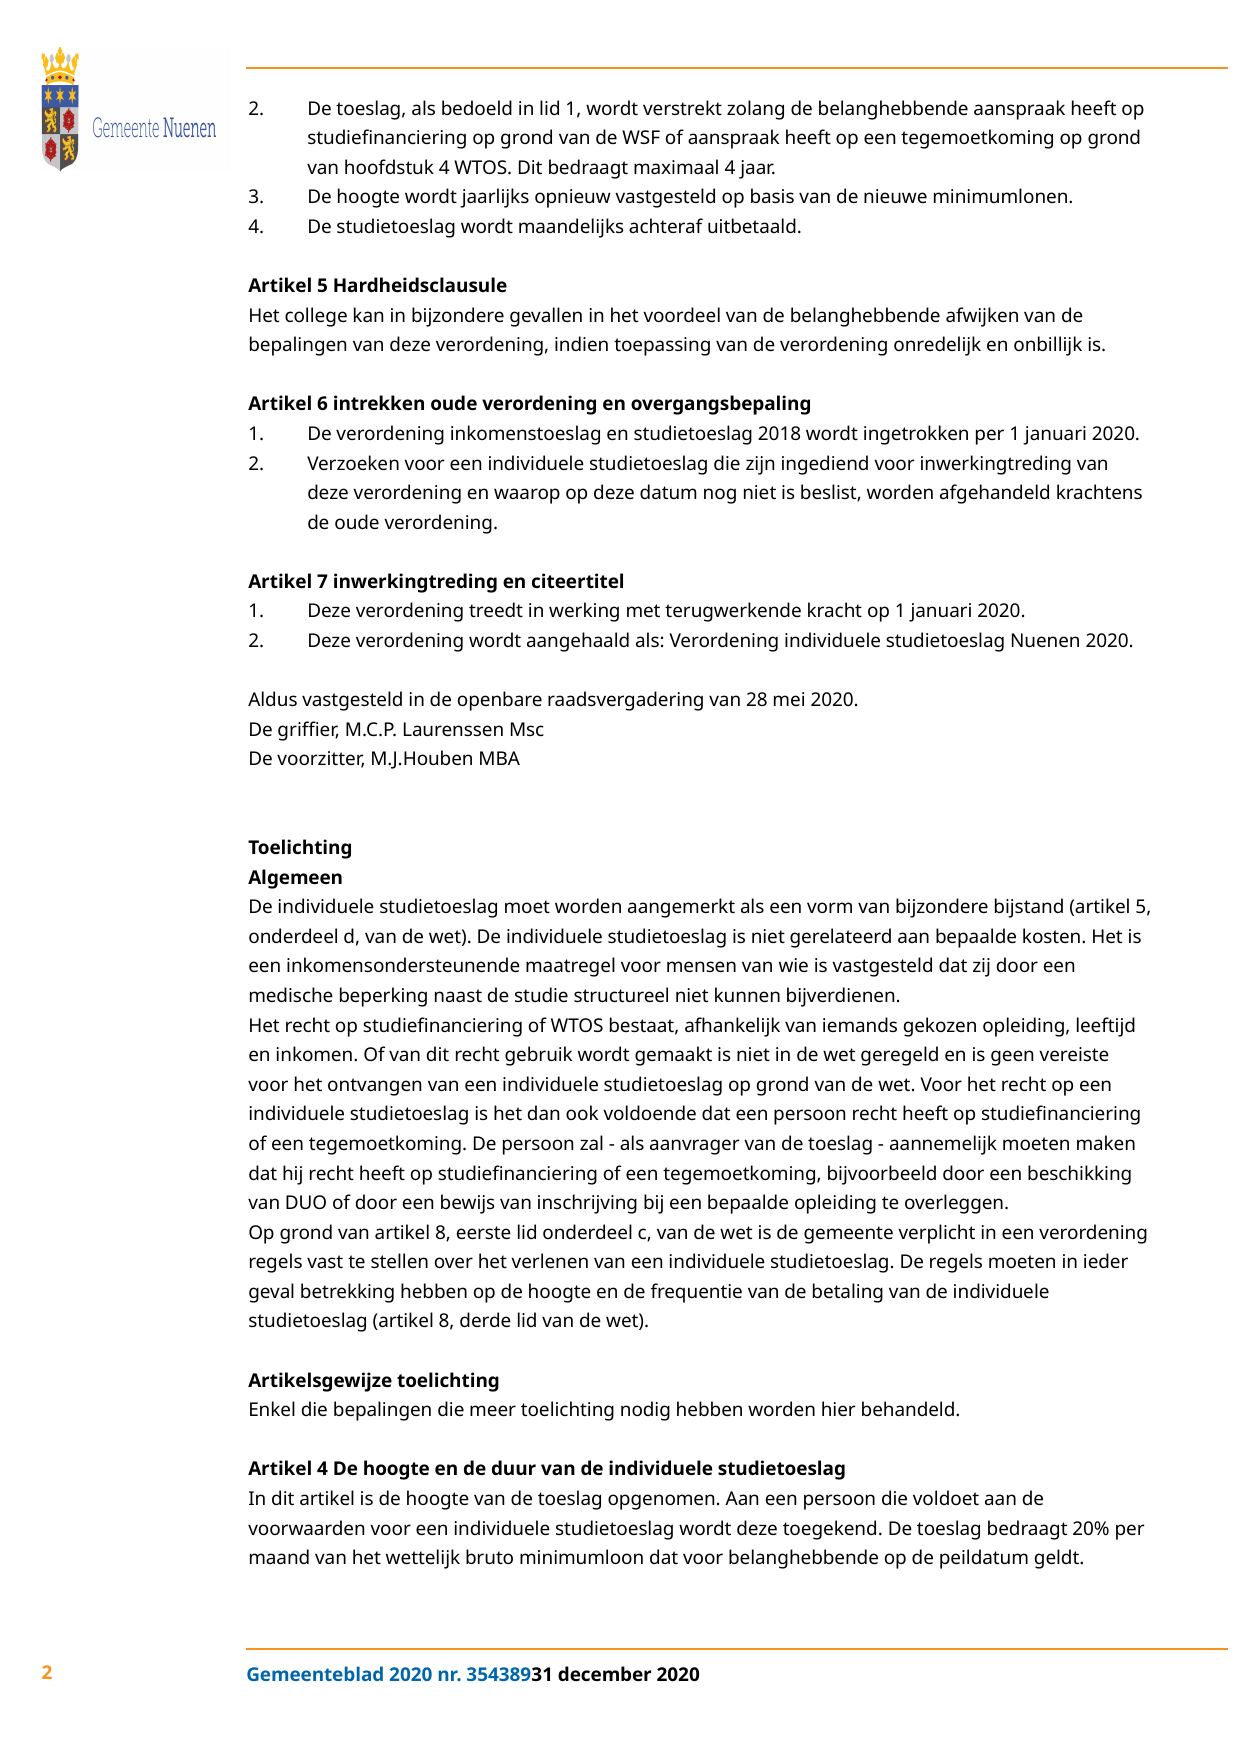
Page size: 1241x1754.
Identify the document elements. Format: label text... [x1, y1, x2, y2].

text Toelichting [248, 834, 1152, 860]
list De studietoeslag wordt maandelijks achteraf uitbetaald. [248, 213, 1152, 239]
picture [41, 47, 231, 172]
text De voorzitter, M.J.Houben MBA [248, 746, 1152, 771]
text De individuele studietoeslag moet worden aangemerkt als een vorm van bijzondere bijstand (artikel 5, onderdeel d, van de wet). De individuele studietoeslag is niet gerelateerd aan bepaalde kosten. Het is een inkomensondersteunende maatregel voor mensen van wie is vastgesteld dat zij door een medische beperking naast de studie structureel niet kunnen bijverdienen. [248, 893, 1152, 1008]
list Deze verordening wordt aangehaald als: Verordening individuele studietoeslag Nuenen 2020. [248, 627, 1152, 653]
text In dit artikel is de hoogte van de toeslag opgenomen. Aan een persoon die voldoet aan de voorwaarden voor een individuele studietoeslag wordt deze toegekend. De toeslag bedraagt 20% per maand van het wettelijk bruto minimumloon dat voor belanghebbende op de peildatum geldt. [248, 1485, 1152, 1570]
text Algemeen [248, 864, 1152, 890]
text Op grond van artikel 8, eerste lid onderdeel c, van de wet is de gemeente verplicht in een verordening regels vast te stellen over het verlenen van een individuele studietoeslag. De regels moeten in ieder geval betrekking hebben op de hoogte en de frequentie van de betaling van de individuele studietoeslag (artikel 8, derde lid van de wet). [248, 1219, 1152, 1333]
text Artikel 7 inwerkingtreding en citeertitel [248, 568, 1152, 594]
text Enkel die bepalingen die meer toelichting nodig hebben worden hier behandeld. [248, 1396, 1152, 1422]
list De hoogte wordt jaarlijks opnieuw vastgesteld op basis van de nieuwe minimumlonen. [248, 183, 1152, 209]
text Artikel 4 De hoogte en de duur van de individuele studietoeslag [248, 1456, 1152, 1481]
text Artikelsgewijze toelichting [248, 1367, 1152, 1393]
text Artikel 6 intrekken oude verordening en overgangsbepaling [248, 391, 1152, 416]
list De toeslag, als bedoeld in lid 1, wordt verstrekt zolang de belanghebbende aanspraak heeft op studiefinanciering op grond van de WSF of aanspraak heeft op een tegemoetkoming op grond van hoofdstuk 4 WTOS. Dit bedraagt maximaal 4 jaar. [248, 95, 1152, 180]
text De griffier, M.C.P. Laurenssen Msc [248, 716, 1152, 742]
text Het recht op studiefinanciering of WTOS bestaat, afhankelijk van iemands gekozen opleiding, leeftijd en inkomen. Of van dit recht gebruik wordt gemaakt is niet in de wet geregeld en is geen vereiste voor het ontvangen van een individuele studietoeslag op grond van de wet. Voor het recht op een individuele studietoeslag is het dan ook voldoende dat een persoon recht heeft op studiefinanciering of een tegemoetkoming. De persoon zal - als aanvrager van de toeslag - aannemelijk moeten maken dat hij recht heeft op studiefinanciering of een tegemoetkoming, bijvoorbeeld door een beschikking van DUO of door een bewijs van inschrijving bij een bepaalde opleiding te overleggen. [248, 1012, 1152, 1215]
list De verordening inkomenstoeslag en studietoeslag 2018 wordt ingetrokken per 1 januari 2020. [248, 420, 1152, 446]
text Artikel 5 Hardheidsclausule [248, 272, 1152, 298]
text Het college kan in bijzondere gevallen in het voordeel van de belanghebbende afwijken van de bepalingen van deze verordening, indien toepassing van de verordening onredelijk en onbillijk is. [248, 302, 1152, 357]
list Deze verordening treedt in werking met terugwerkende kracht op 1 januari 2020. [248, 598, 1152, 623]
text Aldus vastgesteld in de openbare raadsvergadering van 28 mei 2020. [248, 686, 1152, 712]
list Verzoeken voor een individuele studietoeslag die zijn ingediend voor inwerkingtreding van deze verordening en waarop op deze datum nog niet is beslist, worden afgehandeld krachtens de oude verordening. [248, 450, 1152, 535]
